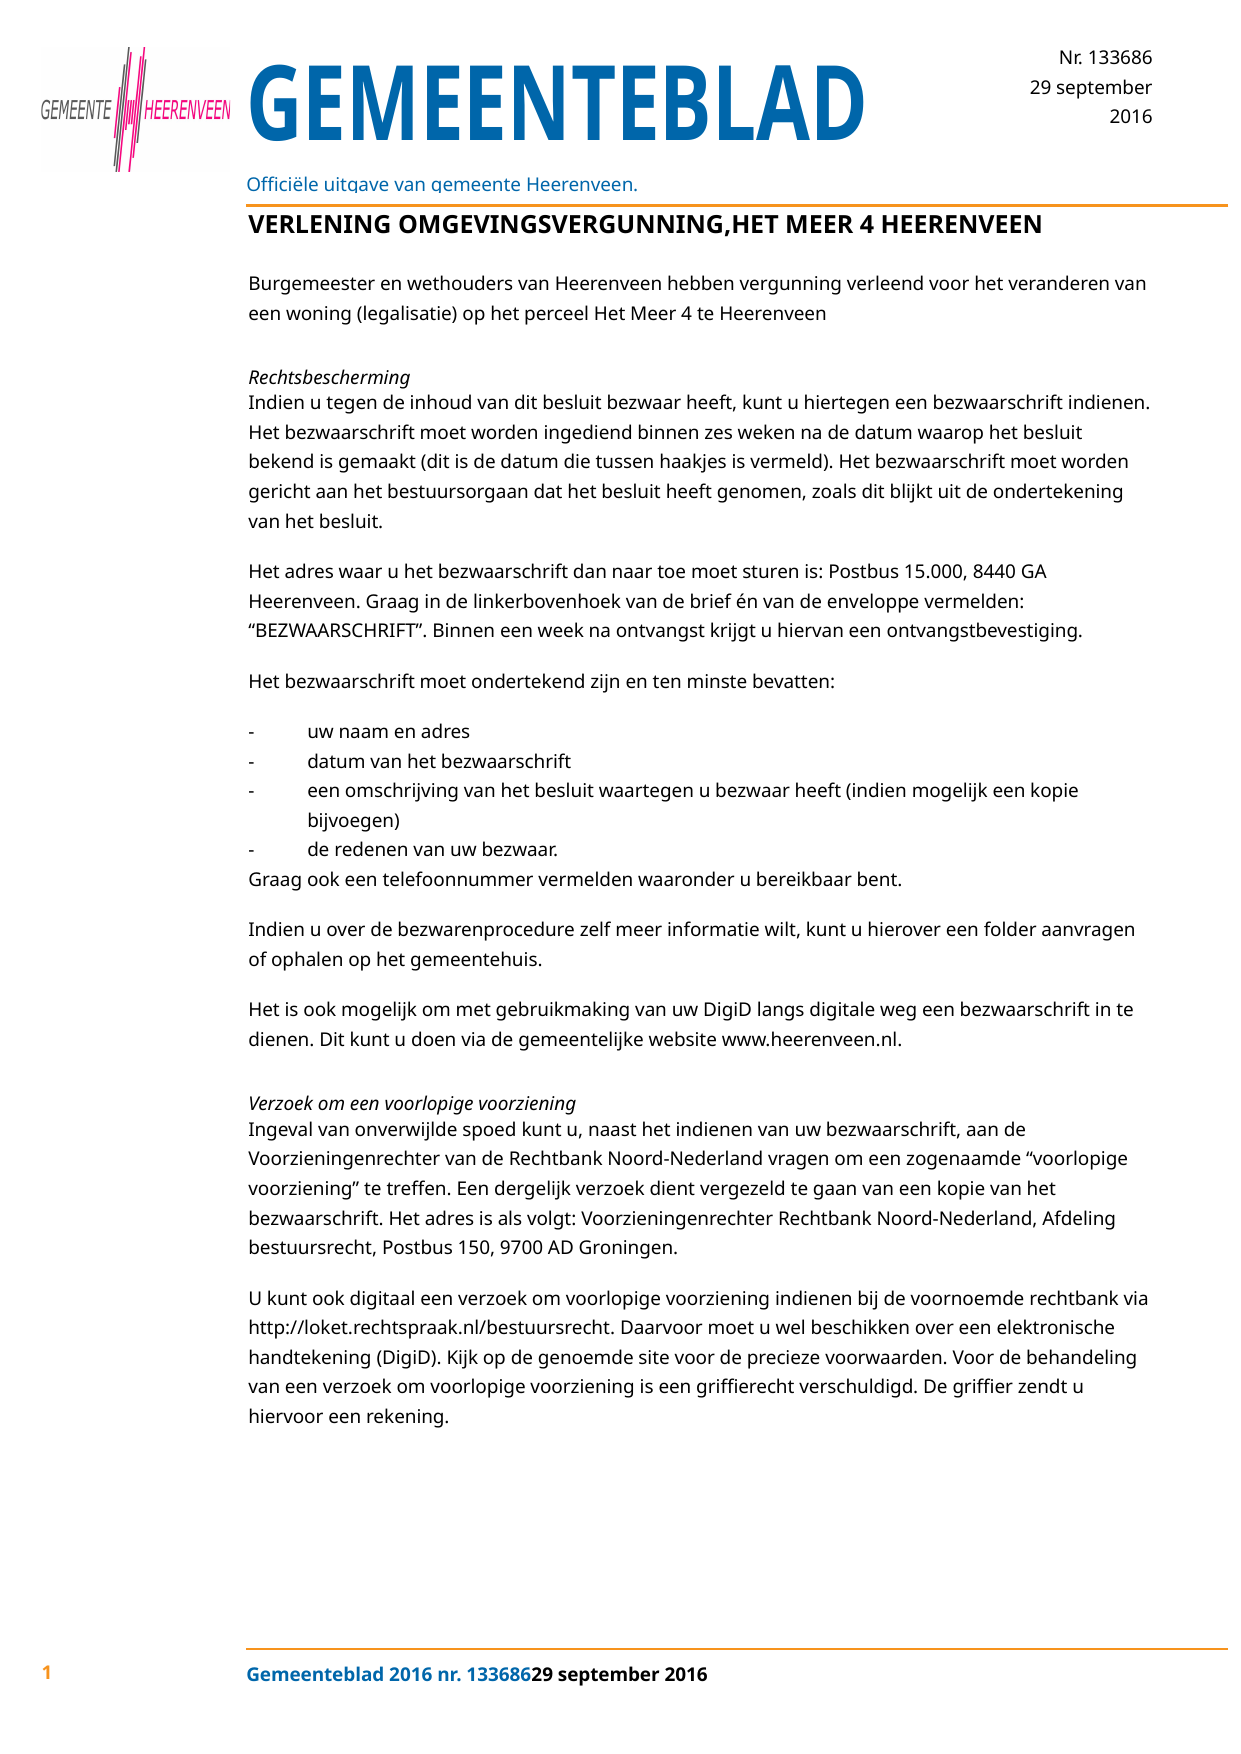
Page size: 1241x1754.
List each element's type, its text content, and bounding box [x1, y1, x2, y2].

text Rechtsbescherming [248, 364, 1152, 389]
text Het bezwaarschrift moet ondertekend zijn en ten minste bevatten: [248, 668, 1152, 694]
picture [41, 47, 231, 172]
text Het is ook mogelijk om met gebruikmaking van uw DigiD langs digitale weg een bezwaarschrift in te dienen. Dit kunt u doen via de gemeentelijke website www.heerenveen.nl. [248, 997, 1152, 1052]
text VERLENING OMGEVINGSVERGUNNING,HET MEER 4 HEERENVEEN [248, 207, 1152, 241]
text Verzoek om een voorlopige voorziening [248, 1090, 1152, 1116]
text Indien u over de bezwarenprocedure zelf meer informatie wilt, kunt u hierover een folder aanvragen of ophalen op het gemeentehuis. [248, 917, 1152, 972]
text Burgemeester en wethouders van Heerenveen hebben vergunning verleend voor het veranderen van een woning (legalisatie) op het perceel Het Meer 4 te Heerenveen [248, 270, 1152, 326]
list de redenen van uw bezwaar. [248, 837, 1152, 862]
text U kunt ook digitaal een verzoek om voorlopige voorziening indienen bij de voornoemde rechtbank via http://loket.rechtspraak.nl/bestuursrecht. Daarvoor moet u wel beschikken over een elektronische handtekening (DigiD). Kijk op de genoemde site voor de precieze voorwaarden. Voor de behandeling van een verzoek om voorlopige voorziening is een griffierecht verschuldigd. De griffier zendt u hiervoor een rekening. [248, 1285, 1152, 1429]
text Indien u tegen de inhoud van dit besluit bezwaar heeft, kunt u hiertegen een bezwaarschrift indienen. Het bezwaarschrift moet worden ingediend binnen zes weken na de datum waarop het besluit bekend is gemaakt (dit is de datum die tussen haakjes is vermeld). Het bezwaarschrift moet worden gericht aan het bestuursorgaan dat het besluit heeft genomen, zoals dit blijkt uit de ondertekening van het besluit. [248, 389, 1152, 534]
text Ingeval van onverwijlde spoed kunt u, naast het indienen van uw bezwaarschrift, aan de Voorzieningenrechter van de Rechtbank Noord-Nederland vragen om een zogenaamde “voorlopige voorziening” te treffen. Een dergelijk verzoek dient vergezeld te gaan van een kopie van het bezwaarschrift. Het adres is als volgt: Voorzieningenrechter Rechtbank Noord-Nederland, Afdeling bestuursrecht, Postbus 150, 9700 AD Groningen. [248, 1116, 1152, 1260]
list een omschrijving van het besluit waartegen u bezwaar heeft (indien mogelijk een kopie bijvoegen) [248, 777, 1152, 833]
list uw naam en adres [248, 718, 1152, 744]
text Het adres waar u het bezwaarschrift dan naar toe moet sturen is: Postbus 15.000, 8440 GA Heerenveen. Graag in de linkerbovenhoek van de brief én van de enveloppe vermelden: “BEZWAARSCHRIFT”. Binnen een week na ontvangst krijgt u hiervan een ontvangstbevestiging. [248, 558, 1152, 643]
text Graag ook een telefoonnummer vermelden waaronder u bereikbaar bent. [248, 866, 1152, 892]
list datum van het bezwaarschrift [248, 748, 1152, 774]
